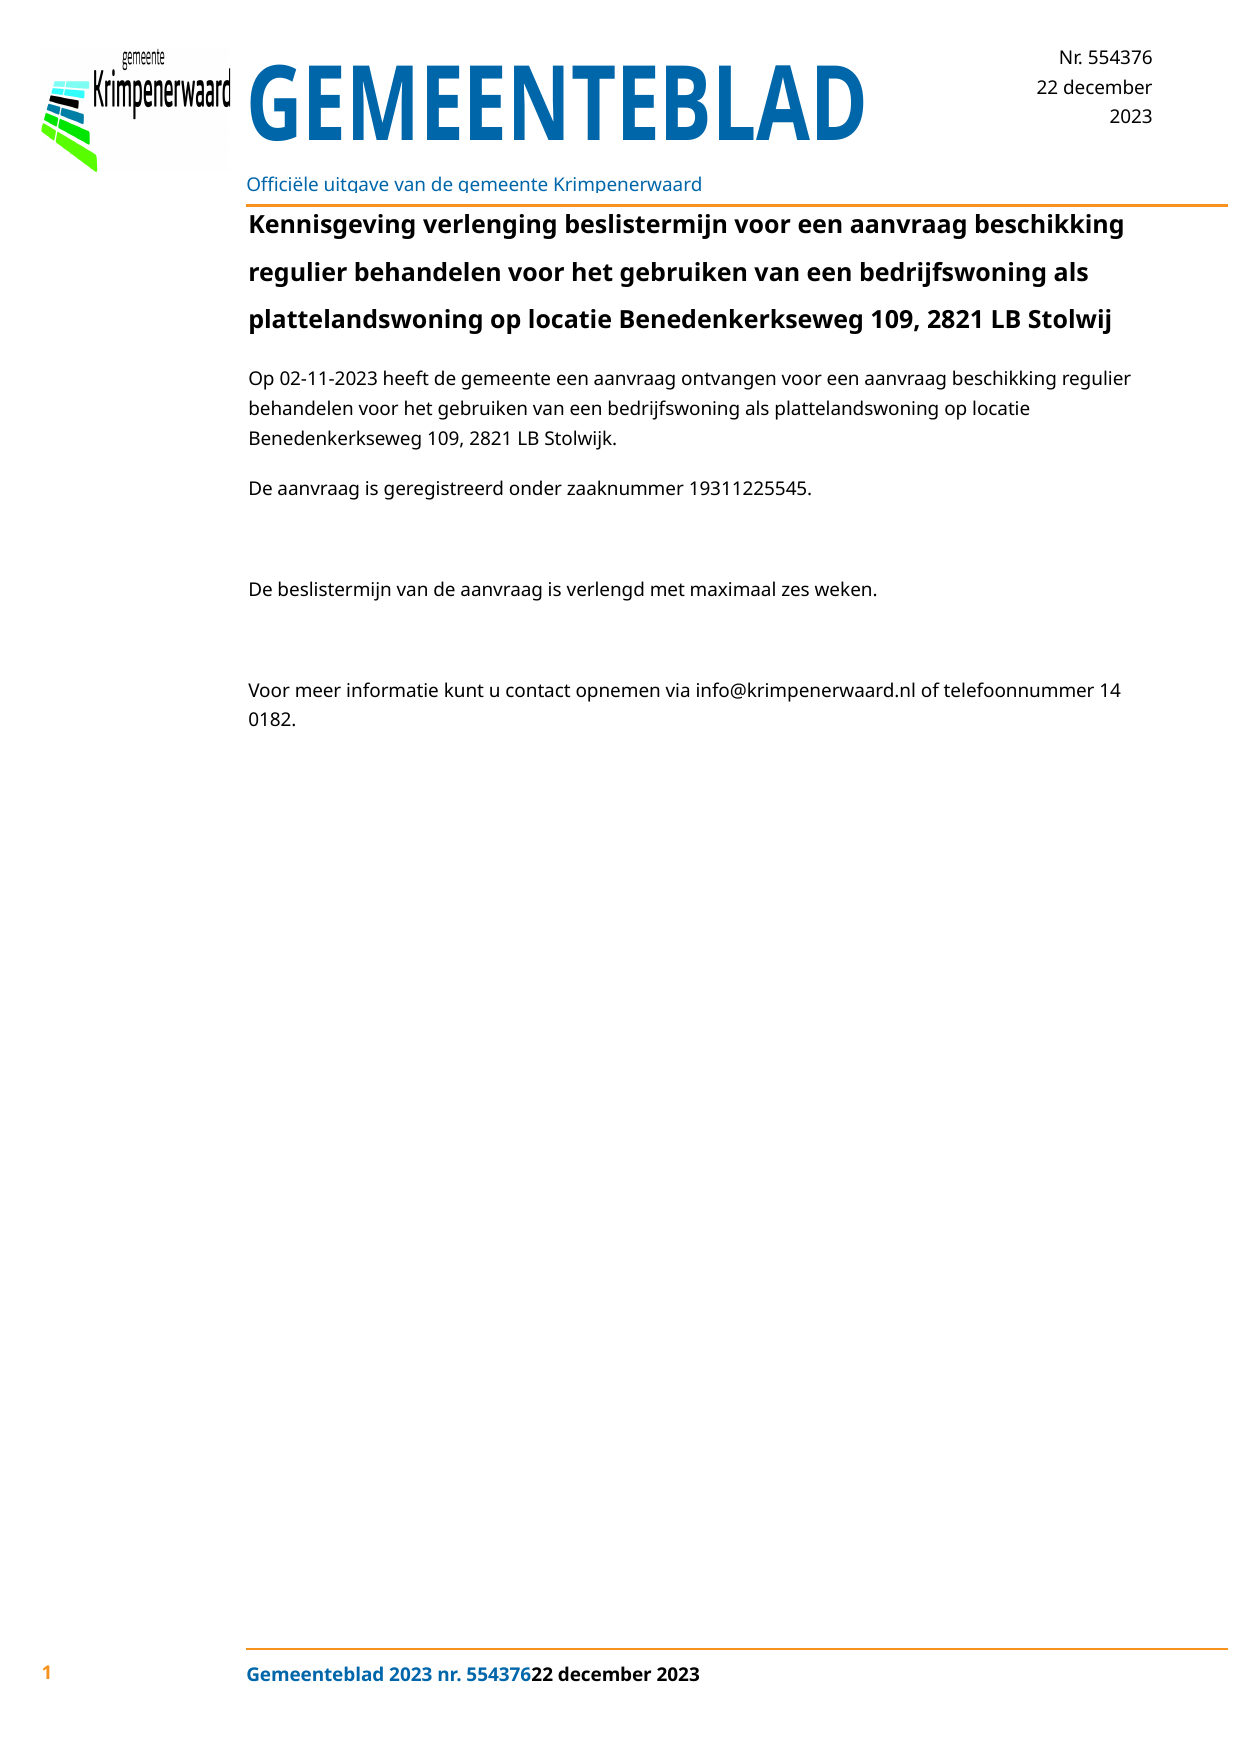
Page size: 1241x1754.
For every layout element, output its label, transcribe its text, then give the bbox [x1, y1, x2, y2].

text De beslistermijn van de aanvraag is verlengd met maximaal zes weken. [248, 576, 1152, 602]
text Kennisgeving verlenging beslistermijn voor een aanvraag beschikking regulier behandelen voor het gebruiken van een bedrijfswoning als plattelandswoning op locatie Benedenkerkseweg 109, 2821 LB Stolwij [248, 207, 1152, 336]
text Voor meer informatie kunt u contact opnemen via info@krimpenerwaard.nl of telefoonnummer 14 0182. [248, 677, 1152, 732]
picture [41, 47, 231, 172]
text De aanvraag is geregistreerd onder zaaknummer 19311225545. [248, 475, 1152, 501]
text Op 02-11-2023 heeft de gemeente een aanvraag ontvangen voor een aanvraag beschikking regulier behandelen voor het gebruiken van een bedrijfswoning als plattelandswoning op locatie Benedenkerkseweg 109, 2821 LB Stolwijk. [248, 366, 1152, 450]
